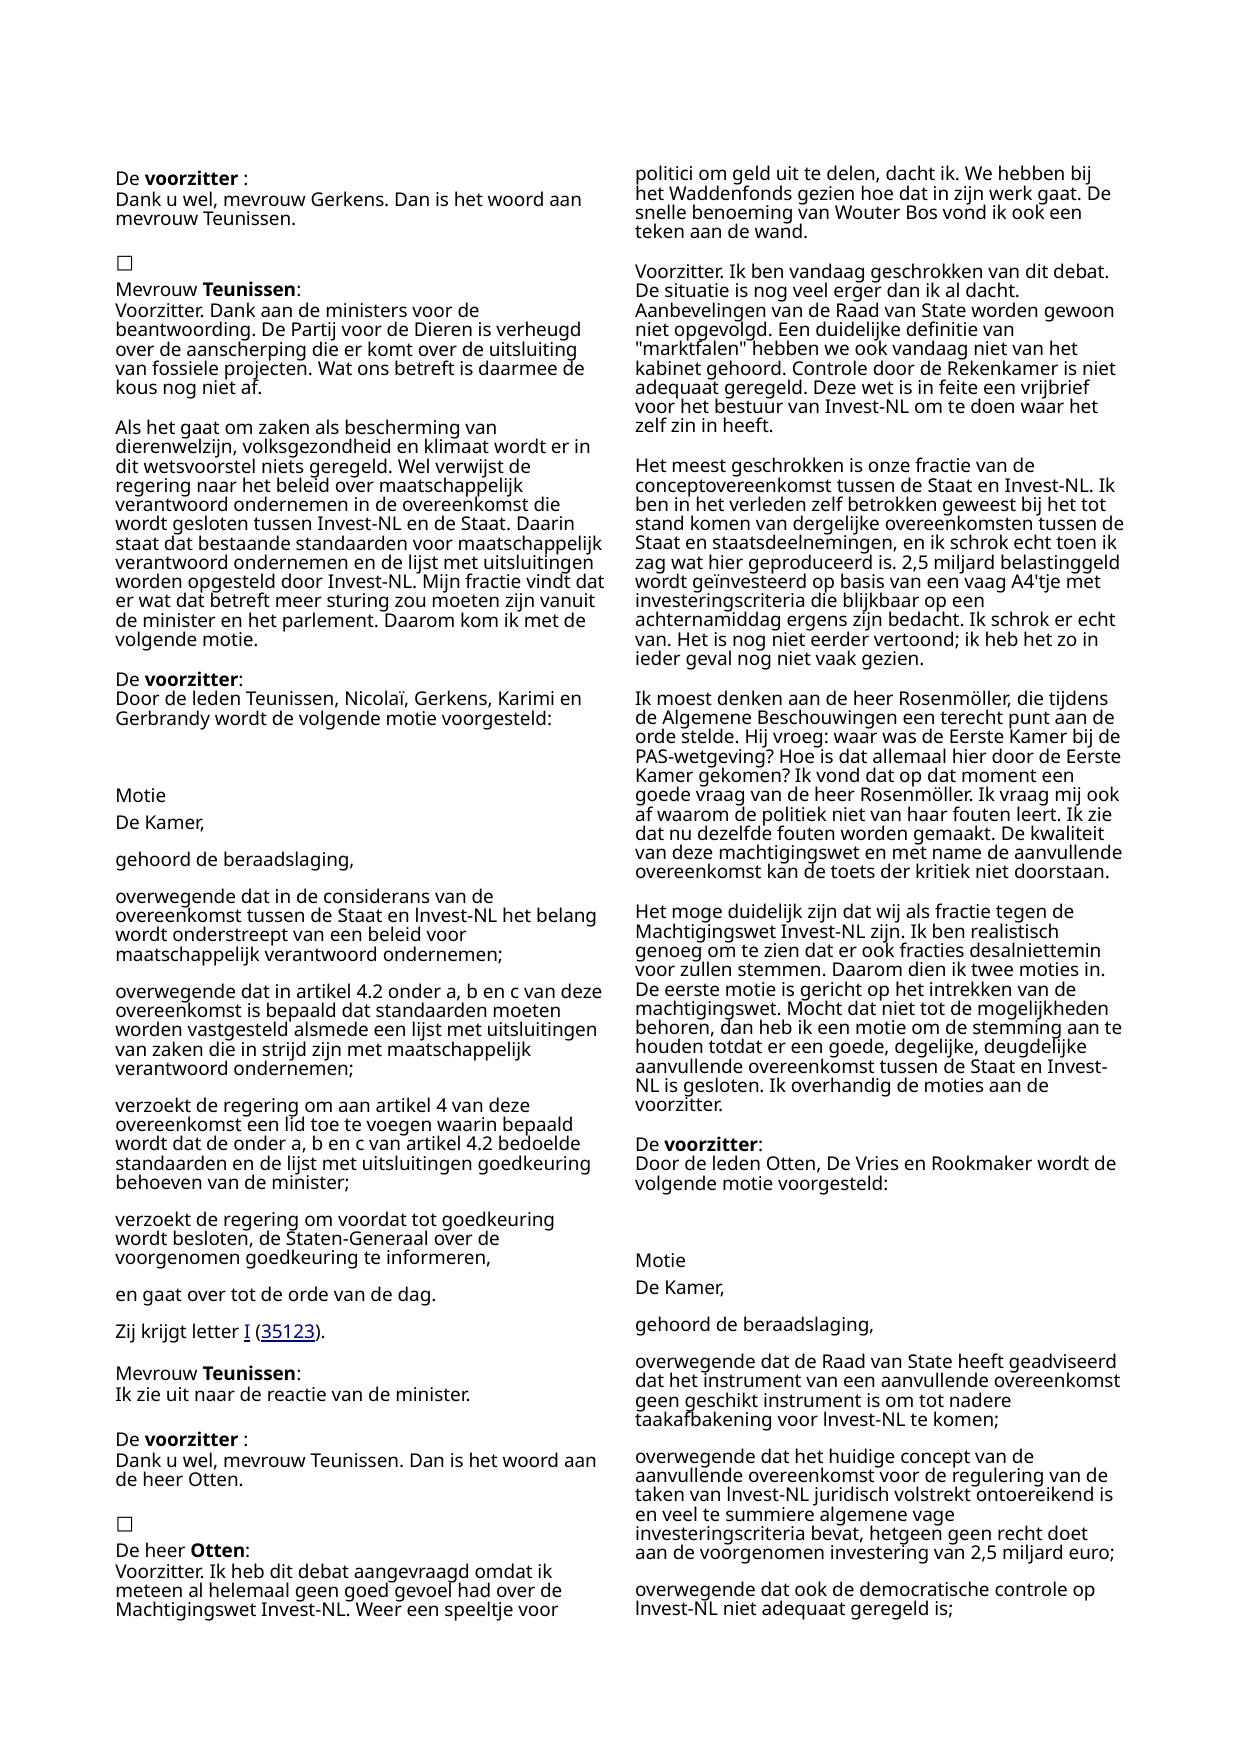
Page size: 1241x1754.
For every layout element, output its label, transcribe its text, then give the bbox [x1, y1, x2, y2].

text Voorzitter. Ik ben vandaag geschrokken van dit debat. De situatie is nog veel erger dan ik al dacht. Aanbevelingen van de Raad van State worden gewoon niet opgevolgd. Een duidelijke definitie van "marktfalen" hebben we ook vandaag niet van het kabinet gehoord. Controle door de Rekenkamer is niet adequaat geregeld. Deze wet is in feite een vrijbrief voor het bestuur van Invest-NL om te doen waar het zelf zin in heeft. [635, 263, 1125, 437]
text Mevrouw Teunissen: [115, 1360, 605, 1386]
text overwegende dat ook de democratische controle op lnvest-NL niet adequaat geregeld is; [635, 1581, 1125, 1620]
text Ik zie uit naar de reactie van de minister. [115, 1386, 605, 1405]
text Mevrouw Teunissen: [115, 276, 605, 302]
text Zij krijgt letter I (35123). [115, 1323, 605, 1343]
text gehoord de beraadslaging, [115, 851, 605, 870]
text politici om geld uit te delen, dacht ik. We hebben bij het Waddenfonds gezien hoe dat in zijn werk gaat. De snelle benoeming van Wouter Bos vond ik ook een teken aan de wand. [635, 165, 1125, 242]
text Motie [635, 1247, 1125, 1273]
text overwegende dat de Raad van State heeft geadviseerd dat het instrument van een aanvullende overeenkomst geen geschikt instrument is om tot nadere taakafbakening voor lnvest-NL te komen; [635, 1353, 1125, 1430]
text Door de leden Teunissen, Nicolaï, Gerkens, Karimi en Gerbrandy wordt de volgende motie voorgesteld: [115, 690, 605, 729]
text ⬜ [115, 1511, 605, 1537]
text Ik moest denken aan de heer Rosenmöller, die tijdens de Algemene Beschouwingen een terecht punt aan de orde stelde. Hij vroeg: waar was de Eerste Kamer bij de PAS-wetgeving? Hoe is dat allemaal hier door de Eerste Kamer gekomen? Ik vond dat op dat moment een goede vraag van de heer Rosenmöller. Ik vraag mij ook af waarom de politiek niet van haar fouten leert. Ik zie dat nu dezelfde fouten worden gemaakt. De kwaliteit van deze machtigingswet en met name de aanvullende overeenkomst kan de toets der kritiek niet doorstaan. [635, 690, 1125, 883]
text en gaat over tot de orde van de dag. [115, 1286, 605, 1306]
text verzoekt de regering om voordat tot goedkeuring wordt besloten, de Staten-Generaal over de voorgenomen goedkeuring te informeren, [115, 1211, 605, 1269]
text De voorzitter : [115, 1426, 605, 1452]
text Motie [115, 782, 605, 808]
text Het meest geschrokken is onze fractie van de conceptovereenkomst tussen de Staat en Invest-NL. Ik ben in het verleden zelf betrokken geweest bij het tot stand komen van dergelijke overeenkomsten tussen de Staat en staatsdeelnemingen, en ik schrok echt toen ik zag wat hier geproduceerd is. 2,5 miljard belastinggeld wordt geïnvesteerd op basis van een vaag A4'tje met investeringscriteria die blijkbaar op een achternamiddag ergens zijn bedacht. Ik schrok er echt van. Het is nog niet eerder vertoond; ik heb het zo in ieder geval nog niet vaak gezien. [635, 457, 1125, 669]
text ⬜ [115, 251, 605, 276]
text gehoord de beraadslaging, [635, 1316, 1125, 1335]
text Dank u wel, mevrouw Teunissen. Dan is het woord aan de heer Otten. [115, 1452, 605, 1491]
text Dank u wel, mevrouw Gerkens. Dan is het woord aan mevrouw Teunissen. [115, 191, 605, 230]
text De heer Otten: [115, 1537, 605, 1563]
text overwegende dat in de considerans van de overeenkomst tussen de Staat en lnvest-NL het belang wordt onderstreept van een beleid voor maatschappelijk verantwoord ondernemen; [115, 888, 605, 965]
text overwegende dat het huidige concept van de aanvullende overeenkomst voor de regulering van de taken van lnvest-NL juridisch volstrekt ontoereikend is en veel te summiere algemene vage investeringscriteria bevat, hetgeen geen recht doet aan de voorgenomen investering van 2,5 miljard euro; [635, 1448, 1125, 1563]
text Als het gaat om zaken als bescherming van dierenwelzijn, volksgezondheid en klimaat wordt er in dit wetsvoorstel niets geregeld. Wel verwijst de regering naar het beleid over maatschappelijk verantwoord ondernemen in de overeenkomst die wordt gesloten tussen Invest-NL en de Staat. Daarin staat dat bestaande standaarden voor maatschappelijk verantwoord ondernemen en de lijst met uitsluitingen worden opgesteld door Invest-NL. Mijn fractie vindt dat er wat dat betreft meer sturing zou moeten zijn vanuit de minister en het parlement. Daarom kom ik met de volgende motie. [115, 419, 605, 650]
text De Kamer, [115, 814, 605, 833]
text Door de leden Otten, De Vries en Rookmaker wordt de volgende motie voorgesteld: [635, 1155, 1125, 1194]
text De Kamer, [635, 1279, 1125, 1298]
text De voorzitter: [115, 671, 605, 690]
text Het moge duidelijk zijn dat wij als fractie tegen de Machtigingswet Invest-NL zijn. Ik ben realistisch genoeg om te zien dat er ook fracties desalniettemin voor zullen stemmen. Daarom dien ik twee moties in. De eerste motie is gericht op het intrekken van de machtigingswet. Mocht dat niet tot de mogelijkheden behoren, dan heb ik een motie om de stemming aan te houden totdat er een goede, degelijke, deugdelijke aanvullende overeenkomst tussen de Staat en Invest-NL is gesloten. Ik overhandig de moties aan de voorzitter. [635, 903, 1125, 1115]
text De voorzitter : [115, 165, 605, 191]
text De voorzitter: [635, 1136, 1125, 1155]
text Voorzitter. Dank aan de ministers voor de beantwoording. De Partij voor de Dieren is verheugd over de aanscherping die er komt over de uitsluiting van fossiele projecten. Wat ons betreft is daarmee de kous nog niet af. [115, 302, 605, 398]
text overwegende dat in artikel 4.2 onder a, b en c van deze overeenkomst is bepaald dat standaarden moeten worden vastgesteld alsmede een lijst met uitsluitingen van zaken die in strijd zijn met maatschappelijk verantwoord ondernemen; [115, 983, 605, 1079]
text verzoekt de regering om aan artikel 4 van deze overeenkomst een lid toe te voegen waarin bepaald wordt dat de onder a, b en c van artikel 4.2 bedoelde standaarden en de lijst met uitsluitingen goedkeuring behoeven van de minister; [115, 1097, 605, 1193]
text Voorzitter. Ik heb dit debat aangevraagd omdat ik meteen al helemaal geen goed gevoel had over de Machtigingswet Invest-NL. Weer een speeltje voor [115, 1563, 605, 1621]
